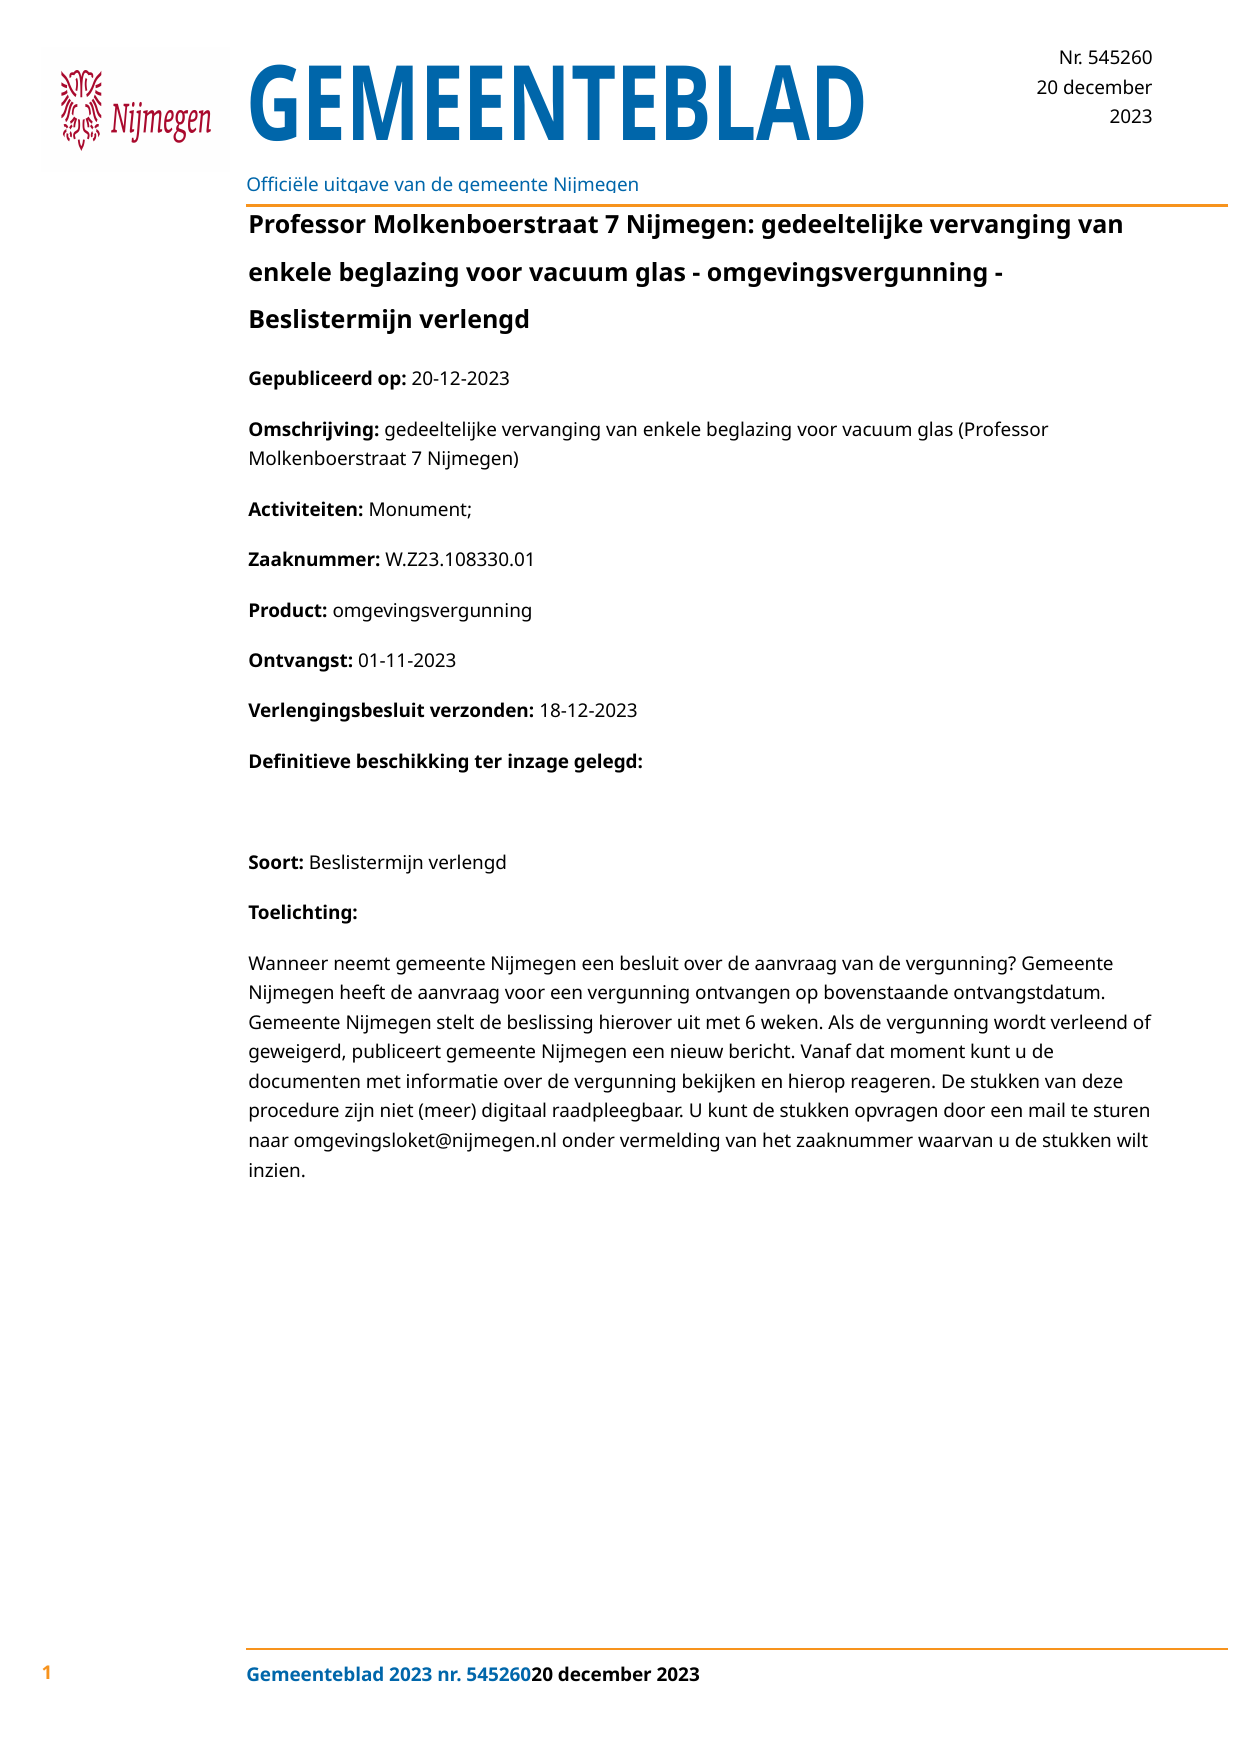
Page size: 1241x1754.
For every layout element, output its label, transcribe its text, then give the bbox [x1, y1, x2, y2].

text Gepubliceerd op: 20-12-2023 [248, 366, 1152, 391]
text Toelichting: [248, 899, 1152, 925]
text Activiteiten: Monument; [248, 496, 1152, 522]
text Professor Molkenboerstraat 7 Nijmegen: gedeeltelijke vervanging van enkele beglazing voor vacuum glas - omgevingsvergunning - Beslistermijn verlengd [248, 207, 1152, 336]
picture [41, 47, 231, 172]
text Product: omgevingsvergunning [248, 597, 1152, 622]
text Soort: Beslistermijn verlengd [248, 849, 1152, 874]
text Definitieve beschikking ter inzage gelegd: [248, 748, 1152, 774]
text Omschrijving: gedeeltelijke vervanging van enkele beglazing voor vacuum glas (Professor Molkenboerstraat 7 Nijmegen) [248, 416, 1152, 471]
text Wanneer neemt gemeente Nijmegen een besluit over de aanvraag van de vergunning? Gemeente Nijmegen heeft de aanvraag voor een vergunning ontvangen op bovenstaande ontvangstdatum. Gemeente Nijmegen stelt de beslissing hierover uit met 6 weken. Als de vergunning wordt verleend of geweigerd, publiceert gemeente Nijmegen een nieuw bericht. Vanaf dat moment kunt u de documenten met informatie over de vergunning bekijken en hierop reageren. De stukken van deze procedure zijn niet (meer) digitaal raadpleegbaar. U kunt de stukken opvragen door een mail te sturen naar omgevingsloket@nijmegen.nl onder vermelding van het zaaknummer waarvan u de stukken wilt inzien. [248, 950, 1152, 1182]
text Ontvangst: 01-11-2023 [248, 647, 1152, 673]
text Zaaknummer: W.Z23.108330.01 [248, 546, 1152, 572]
text Verlengingsbesluit verzonden: 18-12-2023 [248, 698, 1152, 723]
